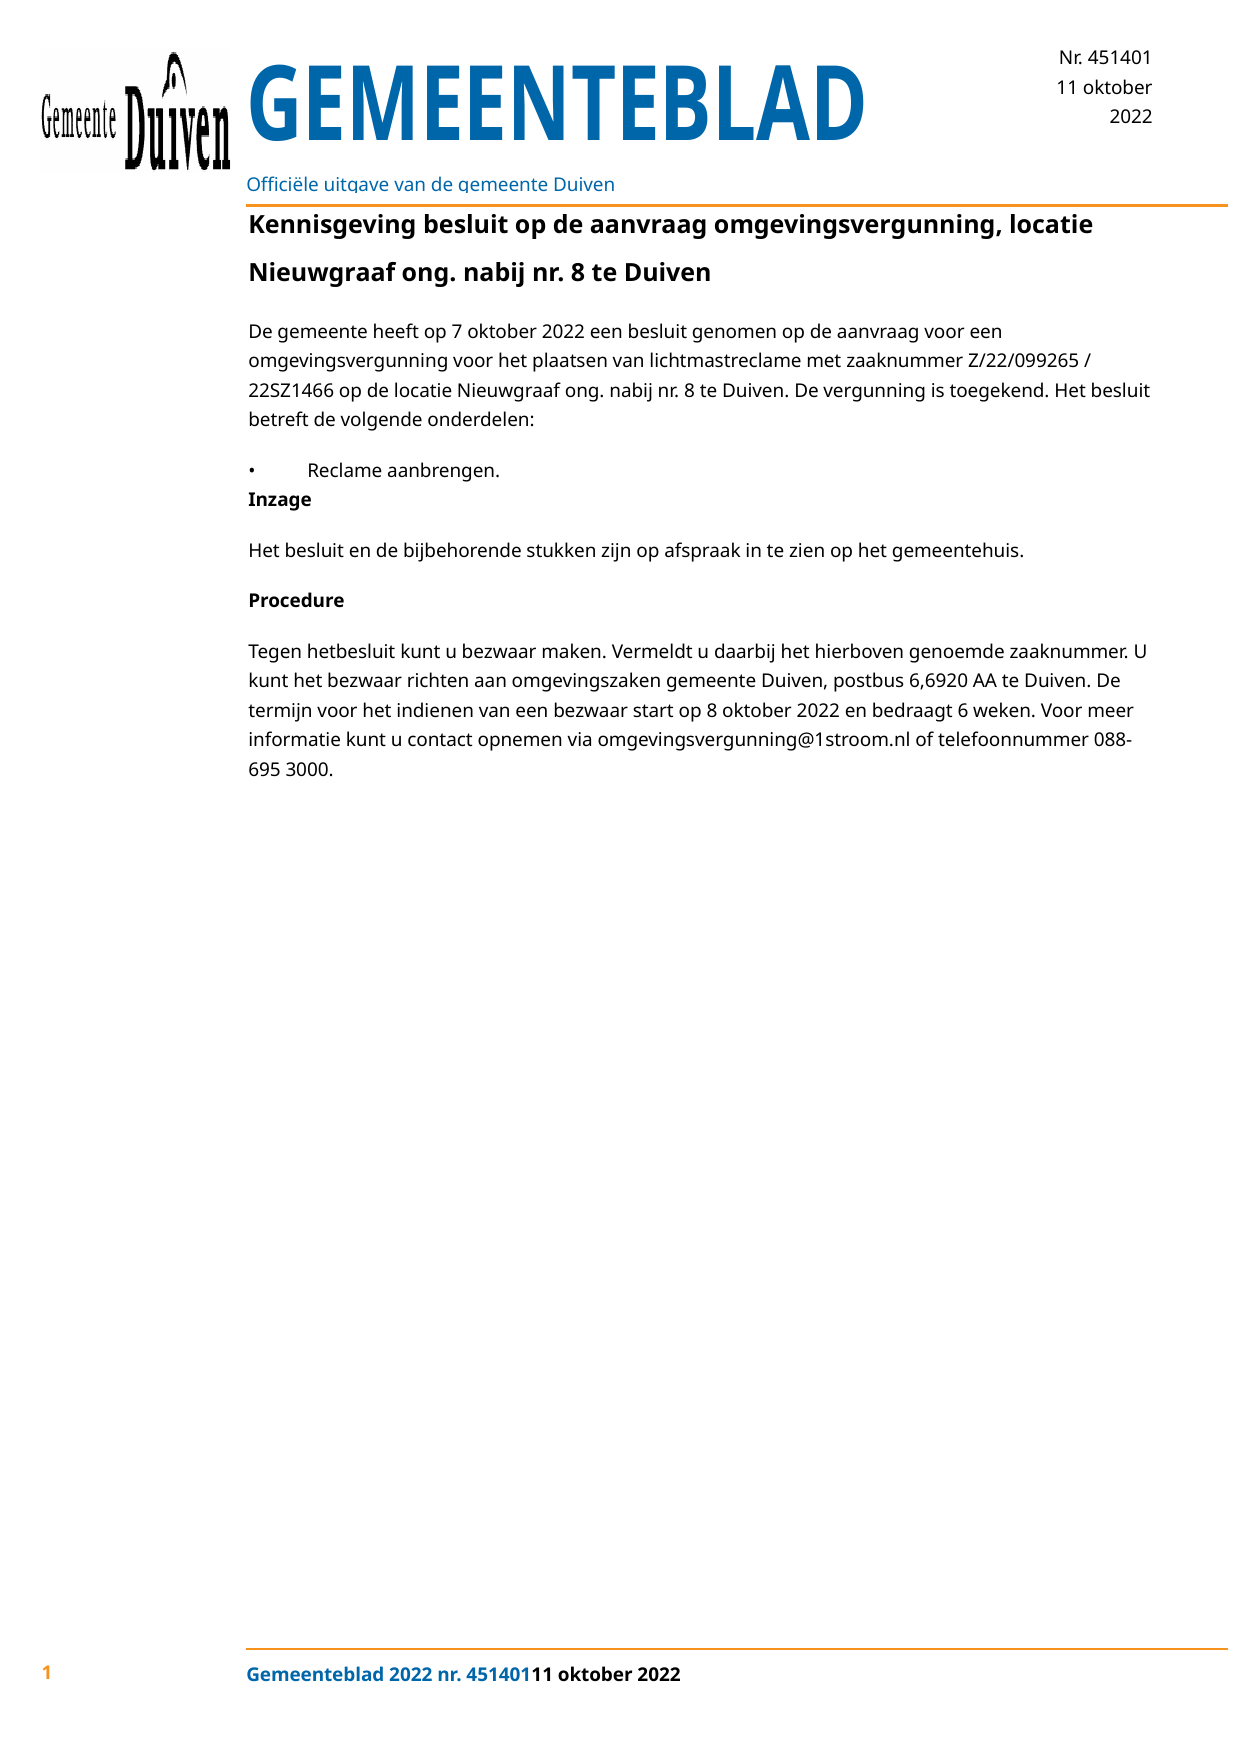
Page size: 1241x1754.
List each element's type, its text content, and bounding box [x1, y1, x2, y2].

text Kennisgeving besluit op de aanvraag omgevingsvergunning, locatie Nieuwgraaf ong. nabij nr. 8 te Duiven [248, 207, 1152, 288]
text Inzage [248, 487, 1152, 512]
text Tegen hetbesluit kunt u bezwaar maken. Vermeldt u daarbij het hierboven genoemde zaaknummer. U kunt het bezwaar richten aan omgevingszaken gemeente Duiven, postbus 6,6920 AA te Duiven. De termijn voor het indienen van een bezwaar start op 8 oktober 2022 en bedraagt 6 weken. Voor meer informatie kunt u contact opnemen via omgevingsvergunning@1stroom.nl of telefoonnummer 088-695 3000. [248, 638, 1152, 782]
text De gemeente heeft op 7 oktober 2022 een besluit genomen op de aanvraag voor een omgevingsvergunning voor het plaatsen van lichtmastreclame met zaaknummer Z/22/099265 / 22SZ1466 op de locatie Nieuwgraaf ong. nabij nr. 8 te Duiven. De vergunning is toegekend. Het besluit betreft de volgende onderdelen: [248, 318, 1152, 432]
text Procedure [248, 587, 1152, 613]
text Het besluit en de bijbehorende stukken zijn op afspraak in te zien op het gemeentehuis. [248, 537, 1152, 563]
picture [41, 47, 231, 172]
list Reclame aanbrengen. [248, 457, 1152, 483]
